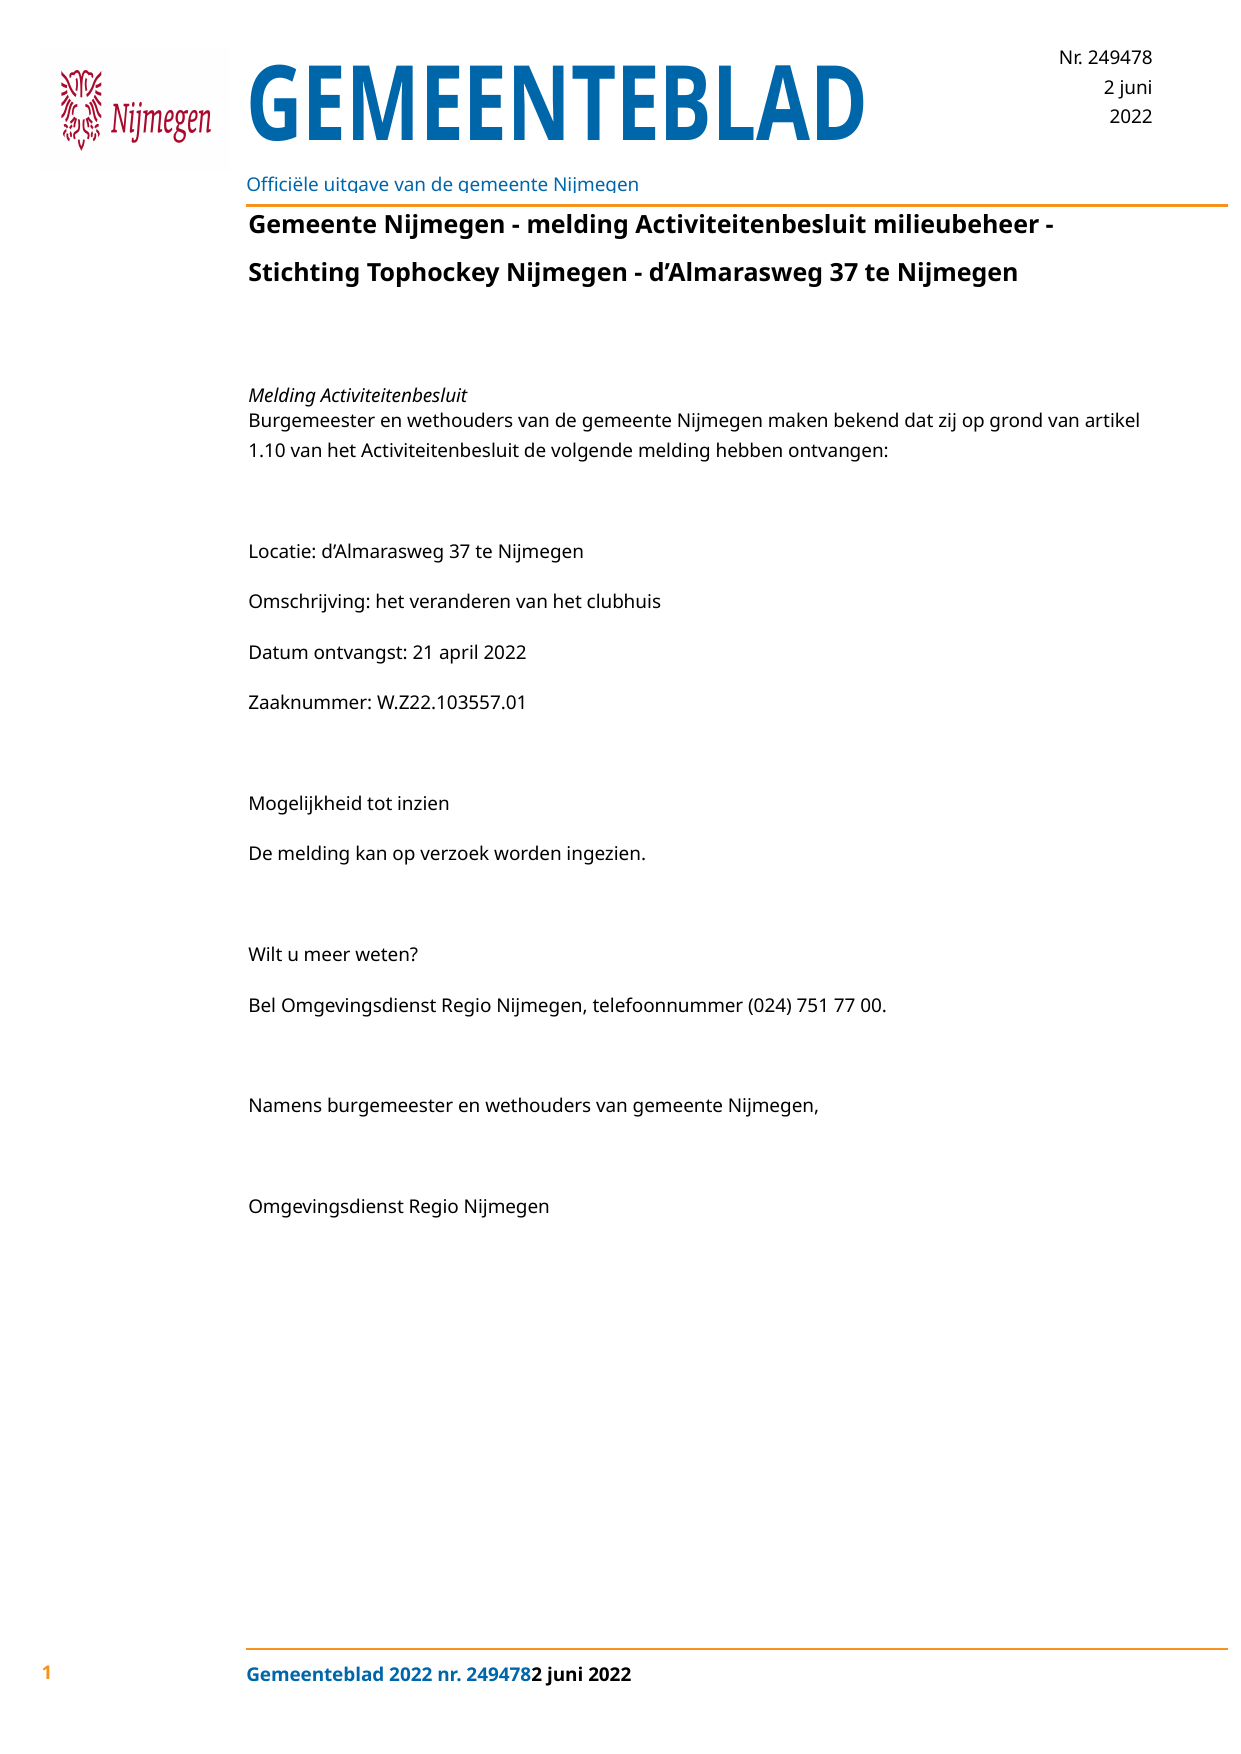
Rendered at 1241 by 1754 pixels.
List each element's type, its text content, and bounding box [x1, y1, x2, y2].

text Bel Omgevingsdienst Regio Nijmegen, telefoonnummer (024) 751 77 00. [248, 992, 1152, 1017]
text Burgemeester en wethouders van de gemeente Nijmegen maken bekend dat zij op grond van artikel 1.10 van het Activiteitenbesluit de volgende melding hebben ontvangen: [248, 408, 1152, 463]
text Mogelijkheid tot inzien [248, 790, 1152, 816]
text Omgevingsdienst Regio Nijmegen [248, 1193, 1152, 1219]
text Zaaknummer: W.Z22.103557.01 [248, 689, 1152, 715]
text De melding kan op verzoek worden ingezien. [248, 841, 1152, 866]
text Omschrijving: het veranderen van het clubhuis [248, 588, 1152, 614]
text Locatie: d’Almarasweg 37 te Nijmegen [248, 538, 1152, 564]
picture [41, 47, 231, 172]
text Gemeente Nijmegen - melding Activiteitenbesluit milieubeheer - Stichting Tophockey Nijmegen - d’Almarasweg 37 te Nijmegen [248, 207, 1152, 288]
text Wilt u meer weten? [248, 941, 1152, 967]
text Datum ontvangst: 21 april 2022 [248, 639, 1152, 664]
text Namens burgemeester en wethouders van gemeente Nijmegen, [248, 1093, 1152, 1118]
text Melding Activiteitenbesluit [248, 382, 1152, 408]
